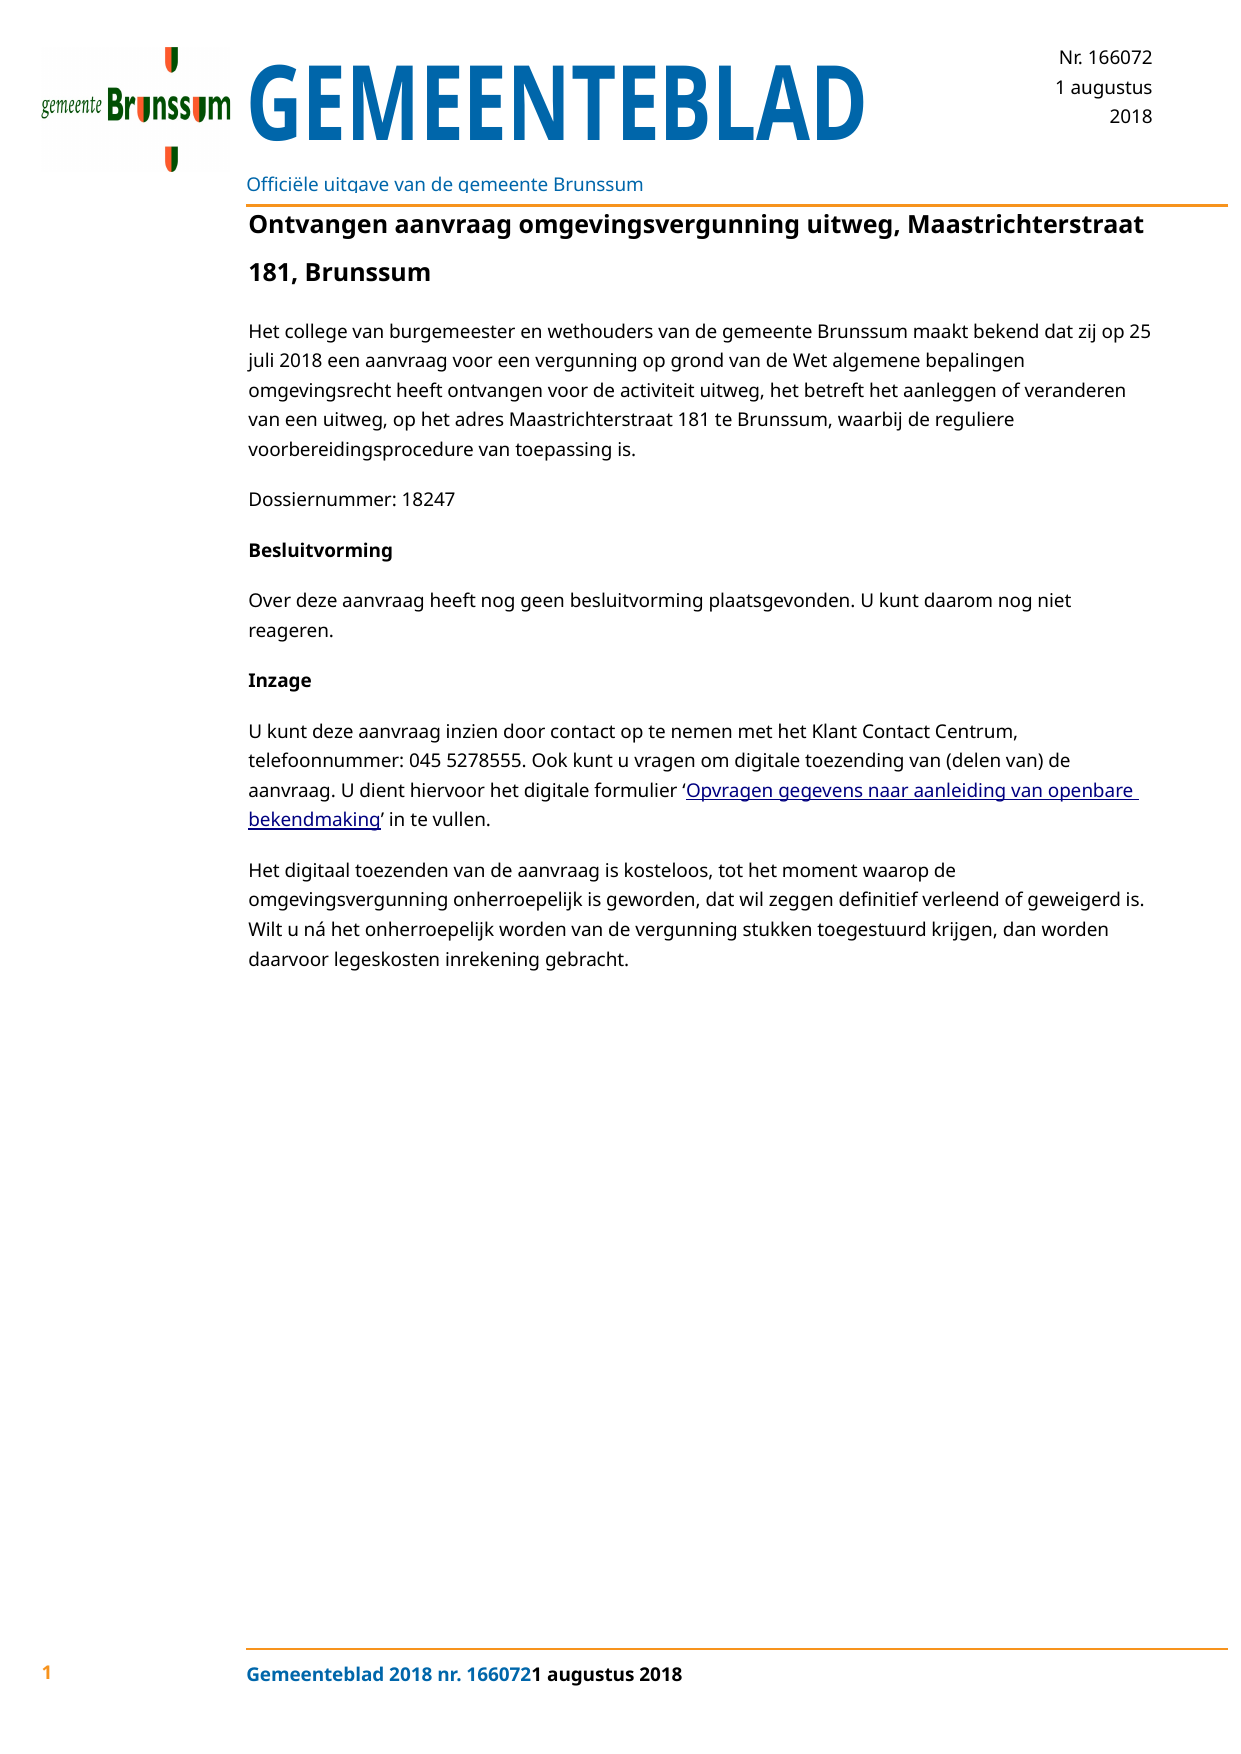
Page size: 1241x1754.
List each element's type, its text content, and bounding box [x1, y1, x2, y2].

text Dossiernummer: 18247 [248, 487, 1152, 512]
text U kunt deze aanvraag inzien door contact op te nemen met het Klant Contact Centrum, telefoonnummer: 045 5278555. Ook kunt u vragen om digitale toezending van (delen van) de aanvraag. U dient hiervoor het digitale formulier ‘Opvragen gegevens naar aanleiding van openbare bekendmaking’ in te vullen. [248, 718, 1152, 832]
text Ontvangen aanvraag omgevingsvergunning uitweg, Maastrichterstraat 181, Brunssum [248, 207, 1152, 288]
text Het digitaal toezenden van de aanvraag is kosteloos, tot het moment waarop de omgevingsvergunning onherroepelijk is geworden, dat wil zeggen definitief verleend of geweigerd is. Wilt u ná het onherroepelijk worden van de vergunning stukken toegestuurd krijgen, dan worden daarvoor legeskosten inrekening gebracht. [248, 857, 1152, 972]
text Inzage [248, 667, 1152, 693]
text Het college van burgemeester en wethouders van de gemeente Brunssum maakt bekend dat zij op 25 juli 2018 een aanvraag voor een vergunning op grond van de Wet algemene bepalingen omgevingsrecht heeft ontvangen voor de activiteit uitweg, het betreft het aanleggen of veranderen van een uitweg, op het adres Maastrichterstraat 181 te Brunssum, waarbij de reguliere voorbereidingsprocedure van toepassing is. [248, 318, 1152, 462]
text Besluitvorming [248, 537, 1152, 563]
picture [41, 47, 231, 172]
text Over deze aanvraag heeft nog geen besluitvorming plaatsgevonden. U kunt daarom nog niet reageren. [248, 587, 1152, 643]
